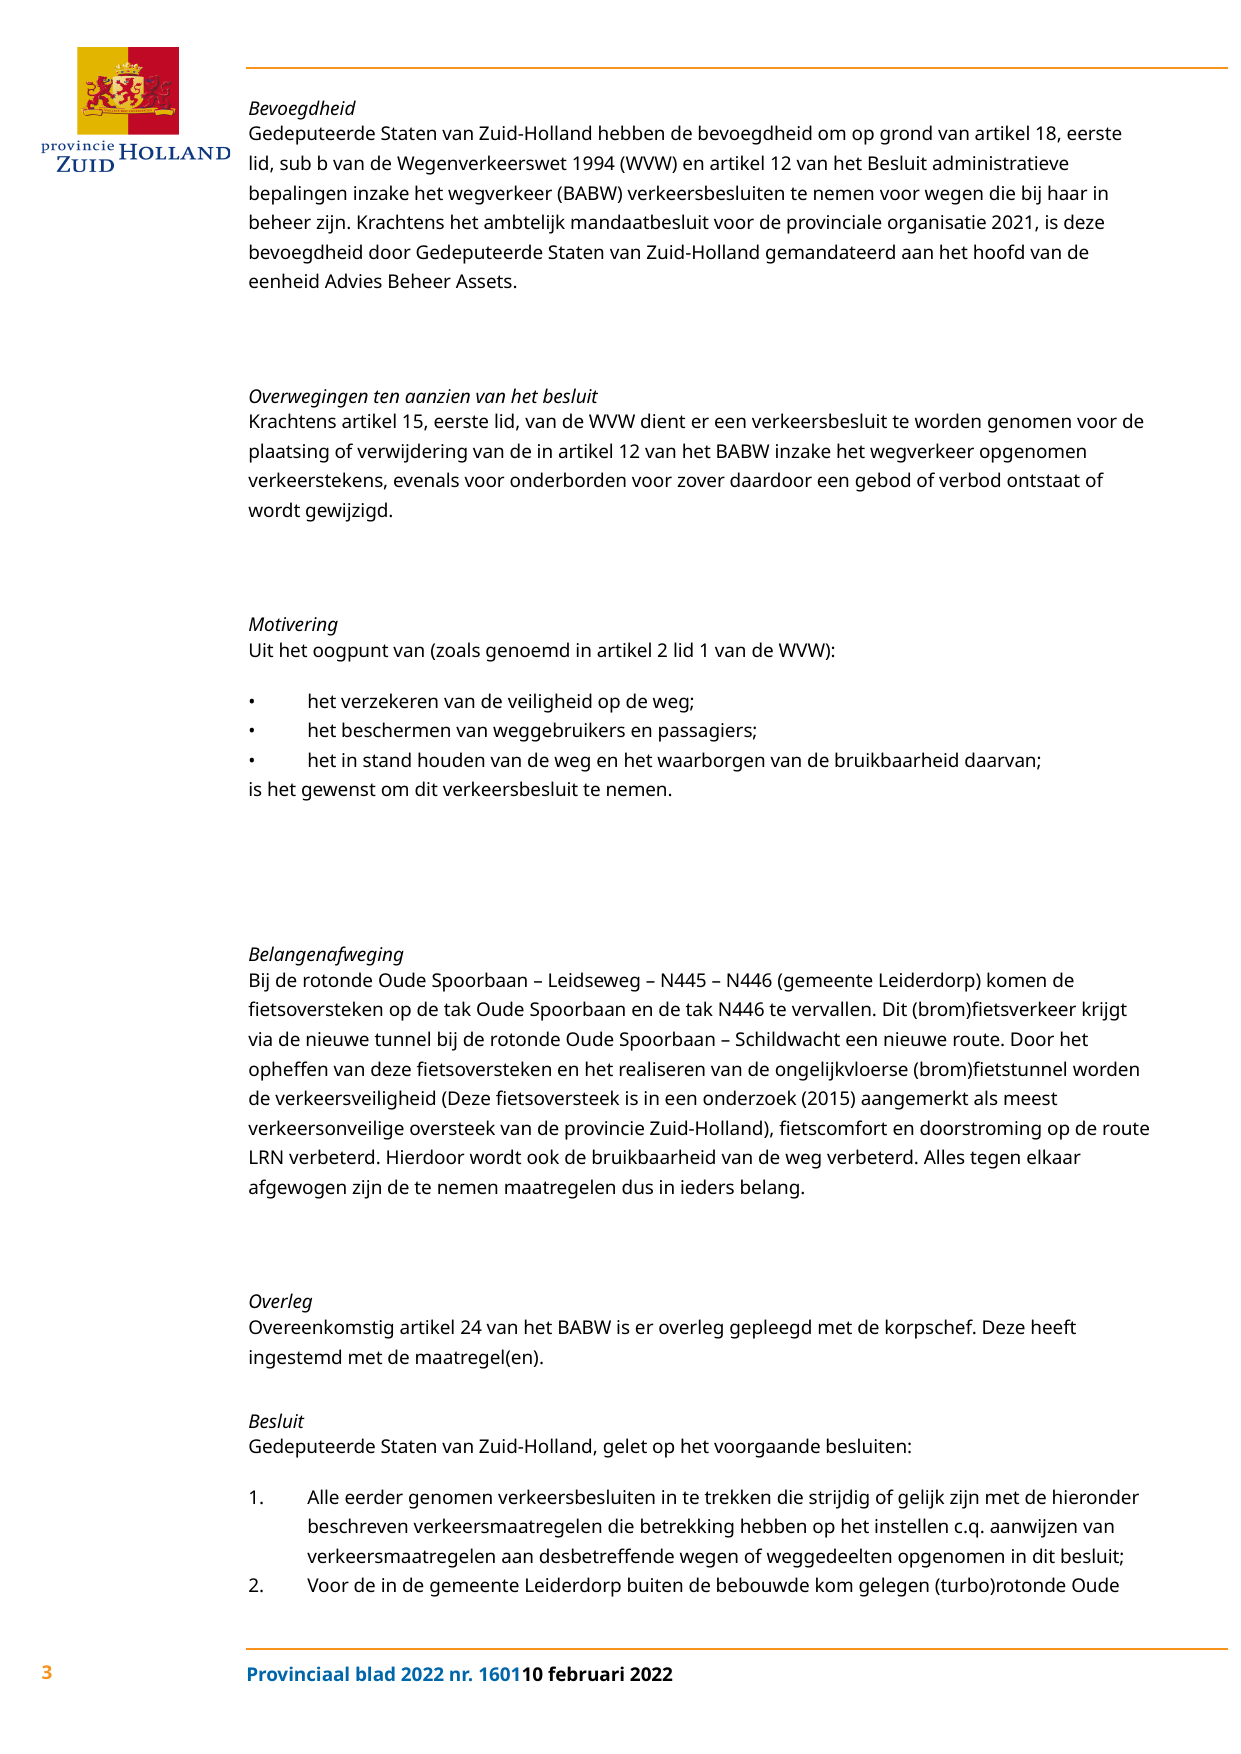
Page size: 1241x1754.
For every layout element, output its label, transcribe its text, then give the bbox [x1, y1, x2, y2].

text Overeenkomstig artikel 24 van het BABW is er overleg gepleegd met de korpschef. Deze heeft ingestemd met de maatregel(en). [248, 1314, 1152, 1369]
text Gedeputeerde Staten van Zuid-Holland, gelet op het voorgaande besluiten: [248, 1433, 1152, 1459]
list het verzekeren van de veiligheid op de weg; [248, 688, 1152, 713]
text Uit het oogpunt van (zoals genoemd in artikel 2 lid 1 van de WVW): [248, 637, 1152, 663]
list het beschermen van weggebruikers en passagiers; [248, 717, 1152, 743]
text Krachtens artikel 15, eerste lid, van de WVW dient er een verkeersbesluit te worden genomen voor de plaatsing of verwijdering van de in artikel 12 van het BABW inzake het wegverkeer opgenomen verkeerstekens, evenals voor onderborden voor zover daardoor een gebod of verbod ontstaat of wordt gewijzigd. [248, 408, 1152, 523]
picture [41, 47, 231, 172]
list Alle eerder genomen verkeersbesluiten in te trekken die strijdig of gelijk zijn met de hieronder beschreven verkeersmaatregelen die betrekking hebben op het instellen c.q. aanwijzen van verkeersmaatregelen aan desbetreffende wegen of weggedeelten opgenomen in dit besluit; [248, 1484, 1152, 1569]
text Besluit [248, 1408, 1152, 1433]
list Voor de in de gemeente Leiderdorp buiten de bebouwde kom gelegen (turbo)rotonde Oude [248, 1573, 1152, 1598]
text Gedeputeerde Staten van Zuid-Holland hebben de bevoegdheid om op grond van artikel 18, eerste lid, sub b van de Wegenverkeerswet 1994 (WVW) en artikel 12 van het Besluit administratieve bepalingen inzake het wegverkeer (BABW) verkeersbesluiten te nemen voor wegen die bij haar in beheer zijn. Krachtens het ambtelijk mandaatbesluit voor de provinciale organisatie 2021, is deze bevoegdheid door Gedeputeerde Staten van Zuid-Holland gemandateerd aan het hoofd van de eenheid Advies Beheer Assets. [248, 121, 1152, 294]
text Bij de rotonde Oude Spoorbaan – Leidseweg – N445 – N446 (gemeente Leiderdorp) komen de fietsoversteken op de tak Oude Spoorbaan en de tak N446 te vervallen. Dit (brom)fietsverkeer krijgt via de nieuwe tunnel bij de rotonde Oude Spoorbaan – Schildwacht een nieuwe route. Door het opheffen van deze fietsoversteken en het realiseren van de ongelijkvloerse (brom)fietstunnel worden de verkeersveiligheid (Deze fietsoversteek is in een onderzoek (2015) aangemerkt als meest verkeersonveilige oversteek van de provincie Zuid-Holland), fietscomfort en doorstroming op de route LRN verbeterd. Hierdoor wordt ook de bruikbaarheid van de weg verbeterd. Alles tegen elkaar afgewogen zijn de te nemen maatregelen dus in ieders belang. [248, 967, 1152, 1200]
text Motivering [248, 612, 1152, 637]
text Overleg [248, 1288, 1152, 1314]
text Overwegingen ten aanzien van het besluit [248, 383, 1152, 408]
text Belangenafweging [248, 941, 1152, 967]
list het in stand houden van de weg en het waarborgen van de bruikbaarheid daarvan; [248, 747, 1152, 773]
text Bevoegdheid [248, 95, 1152, 121]
text is het gewenst om dit verkeersbesluit te nemen. [248, 777, 1152, 802]
